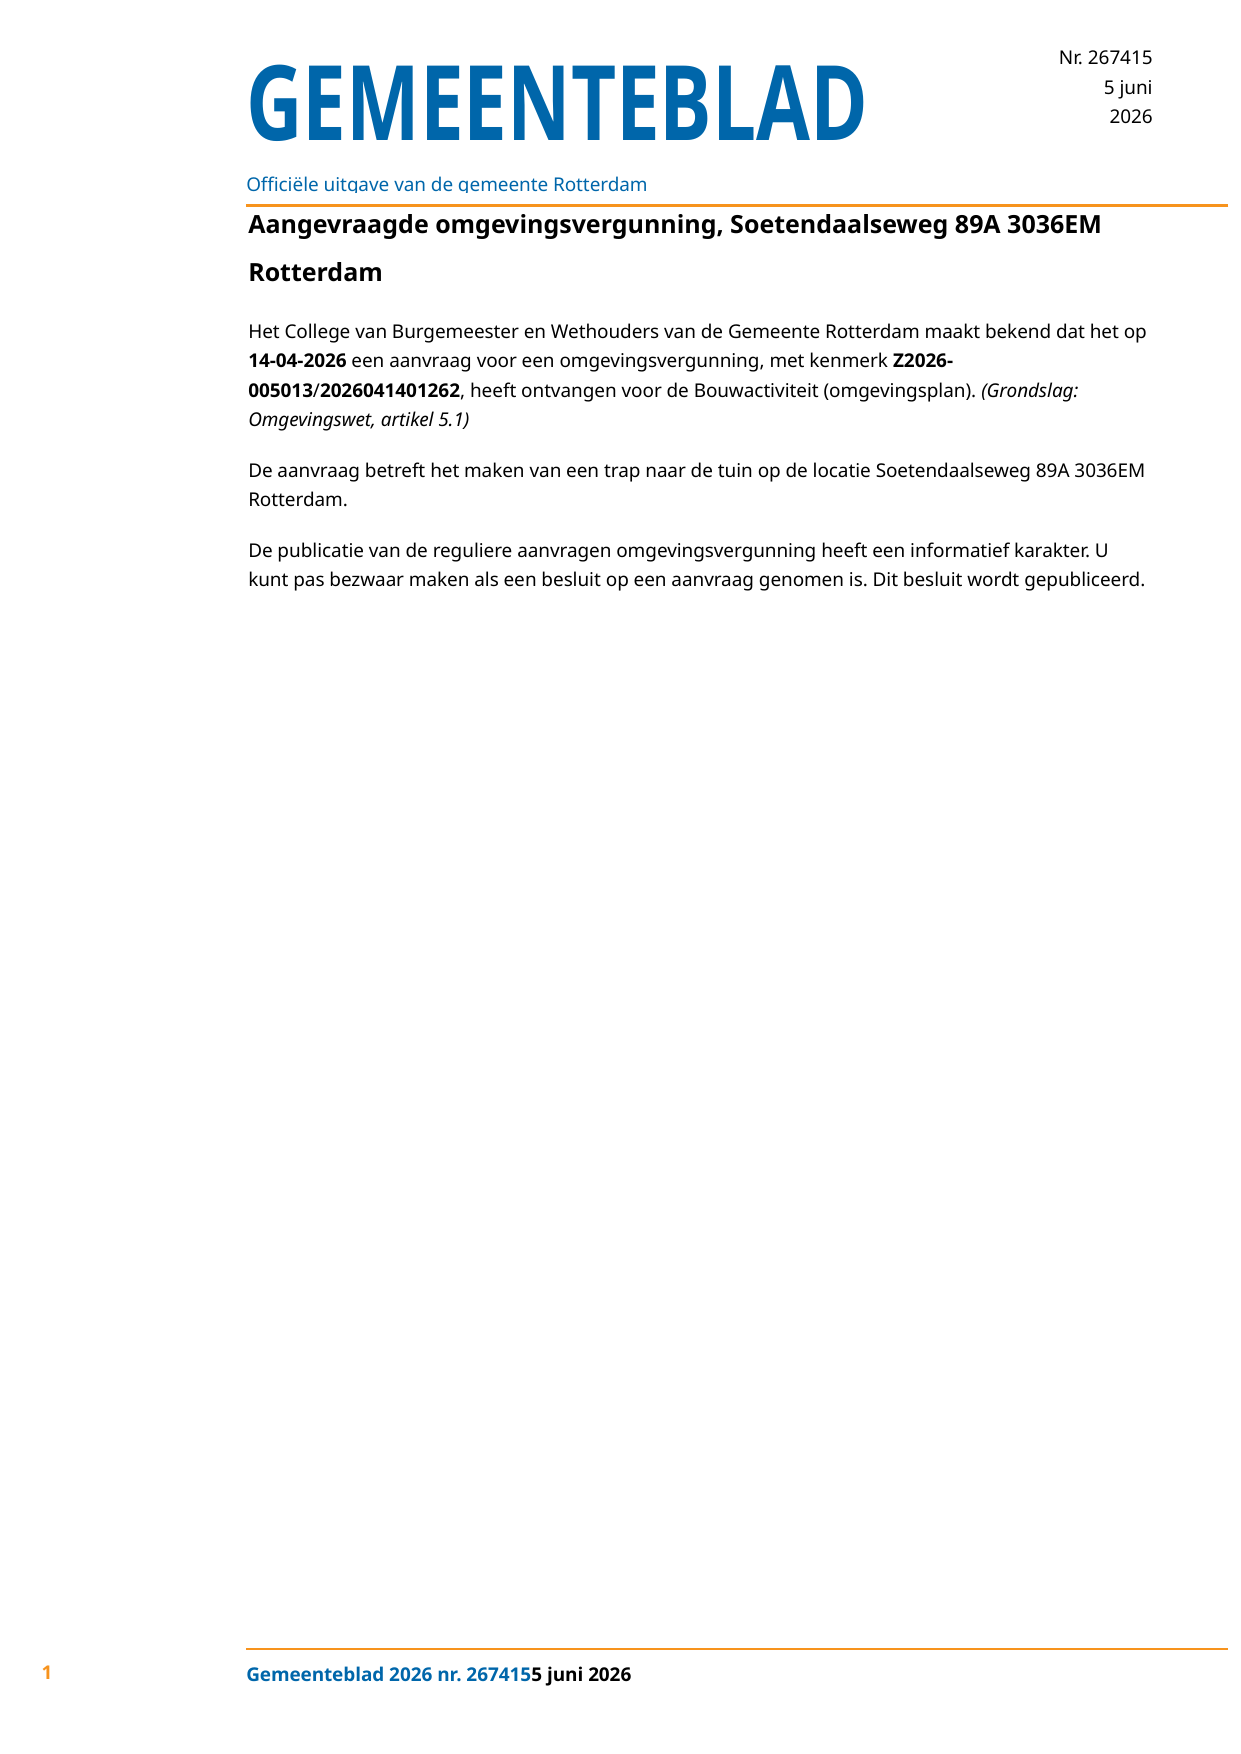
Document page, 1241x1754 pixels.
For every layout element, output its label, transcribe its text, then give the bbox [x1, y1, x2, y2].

text Aangevraagde omgevingsvergunning, Soetendaalseweg 89A 3036EM Rotterdam [248, 207, 1152, 288]
text De publicatie van de reguliere aanvragen omgevingsvergunning heeft een informatief karakter. U kunt pas bezwaar maken als een besluit op een aanvraag genomen is. Dit besluit wordt gepubliceerd. [248, 537, 1152, 592]
picture [41, 47, 231, 172]
text De aanvraag betreft het maken van een trap naar de tuin op de locatie Soetendaalseweg 89A 3036EM Rotterdam. [248, 457, 1152, 512]
text Het College van Burgemeester en Wethouders van de Gemeente Rotterdam maakt bekend dat het op 14-04-2026 een aanvraag voor een omgevingsvergunning, met kenmerk Z2026-005013/2026041401262, heeft ontvangen voor de Bouwactiviteit (omgevingsplan). (Grondslag: Omgevingswet, artikel 5.1) [248, 318, 1152, 432]
